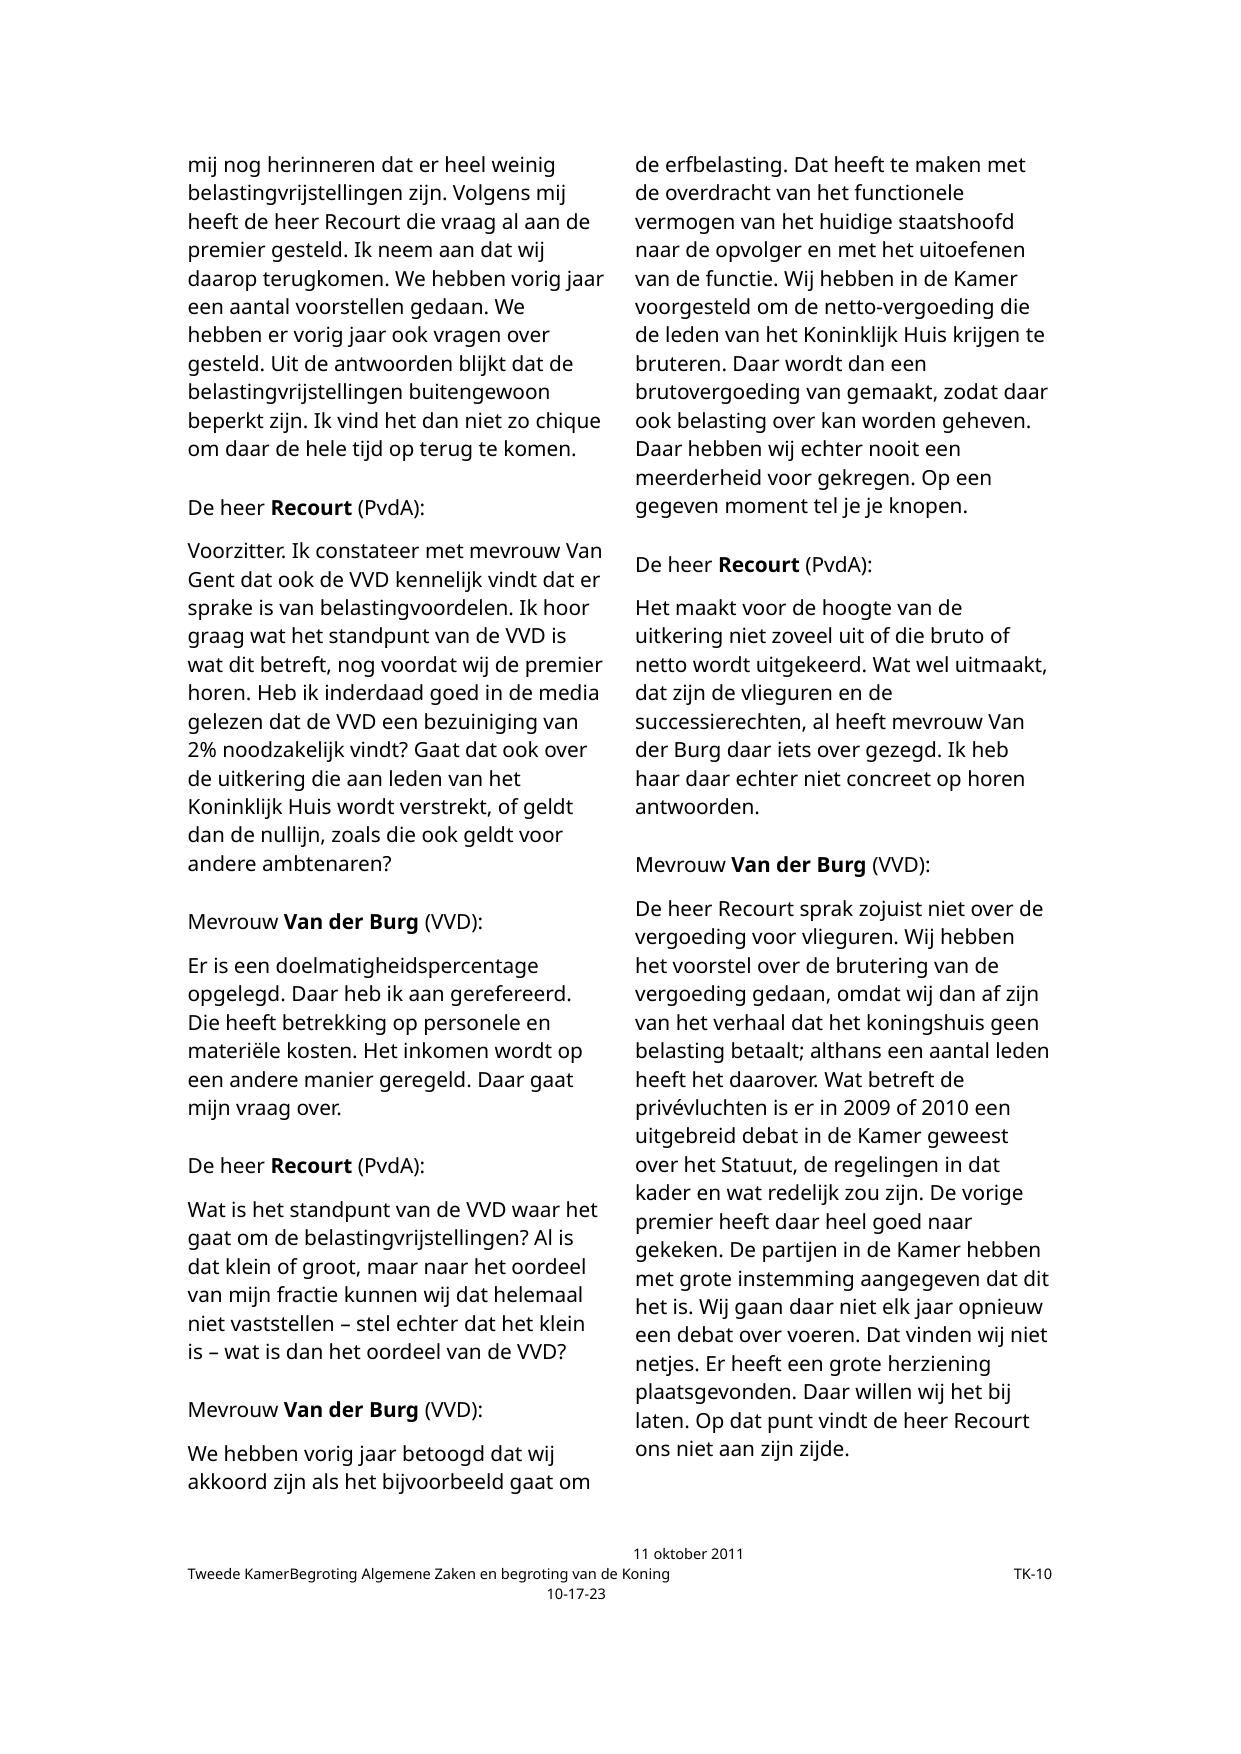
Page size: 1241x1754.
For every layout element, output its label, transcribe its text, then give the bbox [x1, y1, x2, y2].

text De heer Recourt (PvdA): [187, 1152, 605, 1180]
text de erfbelasting. Dat heeft te maken met de overdracht van het functionele vermogen van het huidige staatshoofd naar de opvolger en met het uitoefenen van de functie. Wij hebben in de Kamer voorgesteld om de netto-vergoeding die de leden van het Koninklijk Huis krijgen te bruteren. Daar wordt dan een brutovergoeding van gemaakt, zodat daar ook belasting over kan worden geheven. Daar hebben wij echter nooit een meerderheid voor gekregen. Op een gegeven moment tel je je knopen. [635, 150, 1053, 520]
text De heer Recourt (PvdA): [187, 493, 605, 521]
text Mevrouw Van der Burg (VVD): [635, 851, 1053, 879]
text De heer Recourt (PvdA): [635, 550, 1053, 578]
text We hebben vorig jaar betoogd dat wij akkoord zijn als het bijvoorbeeld gaat om [187, 1439, 605, 1496]
text Voorzitter. Ik constateer met mevrouw Van Gent dat ook de VVD kennelijk vindt dat er sprake is van belastingvoordelen. Ik hoor graag wat het standpunt van de VVD is wat dit betreft, nog voordat wij de premier horen. Heb ik inderdaad goed in de media gelezen dat de VVD een bezuiniging van 2% noodzakelijk vindt? Gaat dat ook over de uitkering die aan leden van het Koninklijk Huis wordt verstrekt, of geldt dan de nullijn, zoals die ook geldt voor andere ambtenaren? [187, 536, 605, 877]
text mij nog herinneren dat er heel weinig belastingvrijstellingen zijn. Volgens mij heeft de heer Recourt die vraag al aan de premier gesteld. Ik neem aan dat wij daarop terugkomen. We hebben vorig jaar een aantal voorstellen gedaan. We hebben er vorig jaar ook vragen over gesteld. Uit de antwoorden blijkt dat de belastingvrijstellingen buitengewoon beperkt zijn. Ik vind het dan niet zo chique om daar de hele tijd op terug te komen. [187, 150, 605, 463]
text Wat is het standpunt van de VVD waar het gaat om de belastingvrijstellingen? Al is dat klein of groot, maar naar het oordeel van mijn fractie kunnen wij dat helemaal niet vaststellen – stel echter dat het klein is – wat is dan het oordeel van de VVD? [187, 1195, 605, 1366]
text Mevrouw Van der Burg (VVD): [187, 907, 605, 936]
text Mevrouw Van der Burg (VVD): [187, 1396, 605, 1424]
text Het maakt voor de hoogte van de uitkering niet zoveel uit of die bruto of netto wordt uitgekeerd. Wat wel uitmaakt, dat zijn de vlieguren en de successierechten, al heeft mevrouw Van der Burg daar iets over gezegd. Ik heb haar daar echter niet concreet op horen antwoorden. [635, 593, 1053, 821]
text Er is een doelmatigheidspercentage opgelegd. Daar heb ik aan gerefereerd. Die heeft betrekking op personele en materiële kosten. Het inkomen wordt op een andere manier geregeld. Daar gaat mijn vraag over. [187, 951, 605, 1122]
text De heer Recourt sprak zojuist niet over de vergoeding voor vlieguren. Wij hebben het voorstel over de brutering van de vergoeding gedaan, omdat wij dan af zijn van het verhaal dat het koningshuis geen belasting betaalt; althans een aantal leden heeft het daarover. Wat betreft de privévluchten is er in 2009 of 2010 een uitgebreid debat in de Kamer geweest over het Statuut, de regelingen in dat kader en wat redelijk zou zijn. De vorige premier heeft daar heel goed naar gekeken. De partijen in de Kamer hebben met grote instemming aangegeven dat dit het is. Wij gaan daar niet elk jaar opnieuw een debat over voeren. Dat vinden wij niet netjes. Er heeft een grote herziening plaatsgevonden. Daar willen wij het bij laten. Op dat punt vindt de heer Recourt ons niet aan zijn zijde. [635, 894, 1053, 1463]
